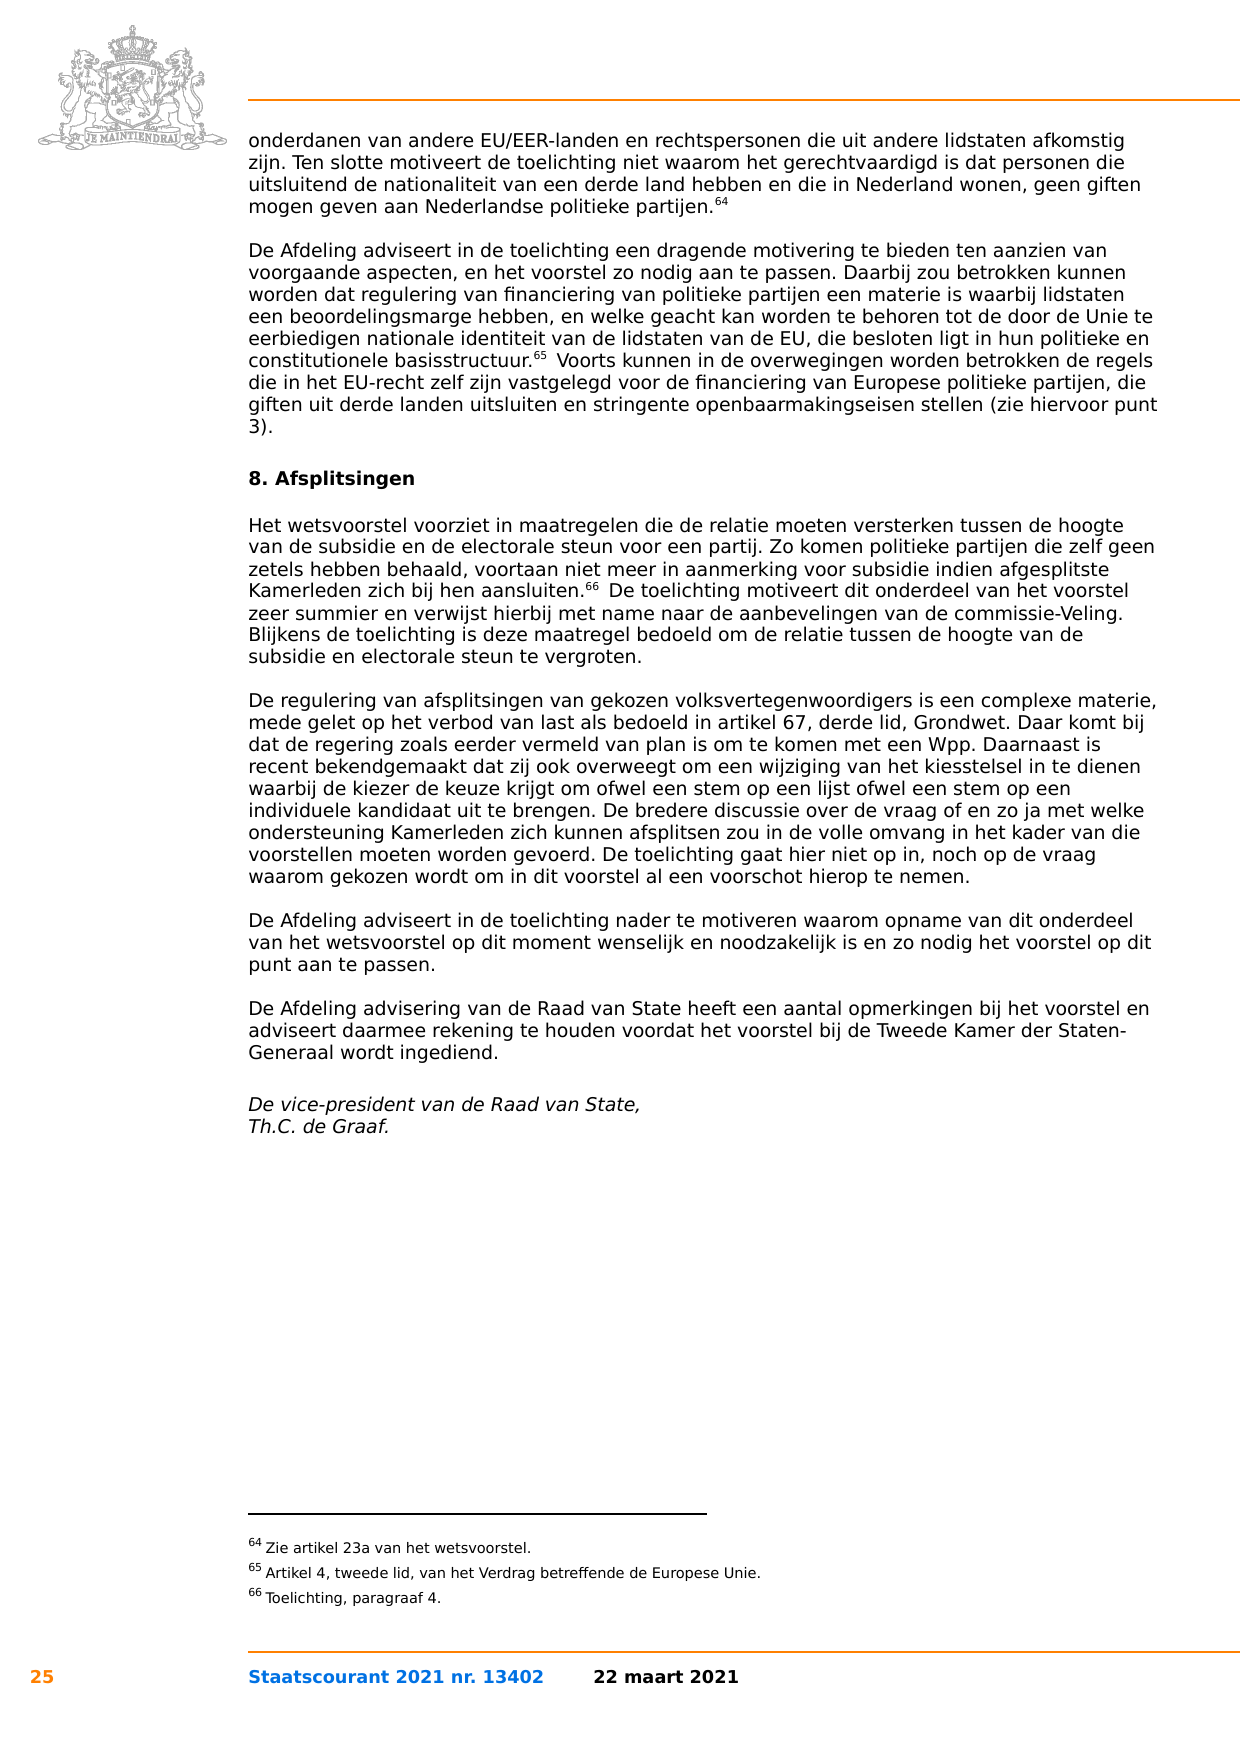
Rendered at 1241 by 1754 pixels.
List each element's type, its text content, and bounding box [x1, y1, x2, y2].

text De Afdeling advisering van de Raad van State heeft een aantal opmerkingen bij het voorstel en adviseert daarmee rekening te houden voordat het voorstel bij de Tweede Kamer der Staten-Generaal wordt ingediend. [248, 998, 1163, 1064]
subtitle 8. Afsplitsingen [248, 467, 1163, 489]
text De regulering van afsplitsingen van gekozen volksvertegenwoordigers is een complexe materie, mede gelet op het verbod van last als bedoeld in artikel 67, derde lid, Grondwet. Daar komt bij dat de regering zoals eerder vermeld van plan is om te komen met een Wpp. Daarnaast is recent bekendgemaakt dat zij ook overweegt om een wijziging van het kiesstelsel in te dienen waarbij de kiezer de keuze krijgt om ofwel een stem op een lijst ofwel een stem op een individuele kandidaat uit te brengen. De bredere discussie over de vraag of en zo ja met welke ondersteuning Kamerleden zich kunnen afsplitsen zou in de volle omvang in het kader van die voorstellen moeten worden gevoerd. De toelichting gaat hier niet op in, noch op de vraag waarom gekozen wordt om in dit voorstel al een voorschot hierop te nemen. [248, 690, 1163, 888]
text De Afdeling adviseert in de toelichting nader te motiveren waarom opname van dit onderdeel van het wetsvoorstel op dit moment wenselijk en noodzakelijk is en zo nodig het voorstel op dit punt aan te passen. [248, 910, 1163, 976]
text onderdanen van andere EU/EER-landen en rechtspersonen die uit andere lidstaten afkomstig zijn. Ten slotte motiveert de toelichting niet waarom het gerechtvaardigd is dat personen die uitsluitend de nationaliteit van een derde land hebben en die in Nederland wonen, geen giften mogen geven aan Nederlandse politieke partijen. [248, 130, 1163, 218]
text De Afdeling adviseert in de toelichting een dragende motivering te bieden ten aanzien van voorgaande aspecten, en het voorstel zo nodig aan te passen. Daarbij zou betrokken kunnen worden dat regulering van financiering van politieke partijen een materie is waarbij lidstaten een beoordelingsmarge hebben, en welke geacht kan worden te behoren tot de door de Unie te eerbiedigen nationale identiteit van de lidstaten van de EU, die besloten ligt in hun politieke en constitutionele basisstructuur. Voorts kunnen in de overwegingen worden betrokken de regels die in het EU-recht zelf zijn vastgelegd voor de financiering van Europese politieke partijen, die giften uit derde landen uitsluiten en stringente openbaarmakingseisen stellen (zie hiervoor punt 3). [248, 240, 1163, 437]
text Artikel 4, tweede lid, van het Verdrag betreffende de Europese Unie. [248, 1561, 1163, 1583]
text Toelichting, paragraaf 4. [248, 1586, 1163, 1608]
text De vice-president van de Raad van State, Th.C. de Graaf. [248, 1094, 1163, 1138]
text Het wetsvoorstel voorziet in maatregelen die de relatie moeten versterken tussen de hoogte van de subsidie en de electorale steun voor een partij. Zo komen politieke partijen die zelf geen zetels hebben behaald, voortaan niet meer in aanmerking voor subsidie indien afgesplitste Kamerleden zich bij hen aansluiten. De toelichting motiveert dit onderdeel van het voorstel zeer summier en verwijst hierbij met name naar de aanbevelingen van de commissie-Veling. Blijkens de toelichting is deze maatregel bedoeld om de relatie tussen de hoogte van de subsidie en electorale steun te vergroten. [248, 514, 1163, 668]
text Zie artikel 23a van het wetsvoorstel. [248, 1536, 1163, 1558]
picture [38, 25, 227, 150]
